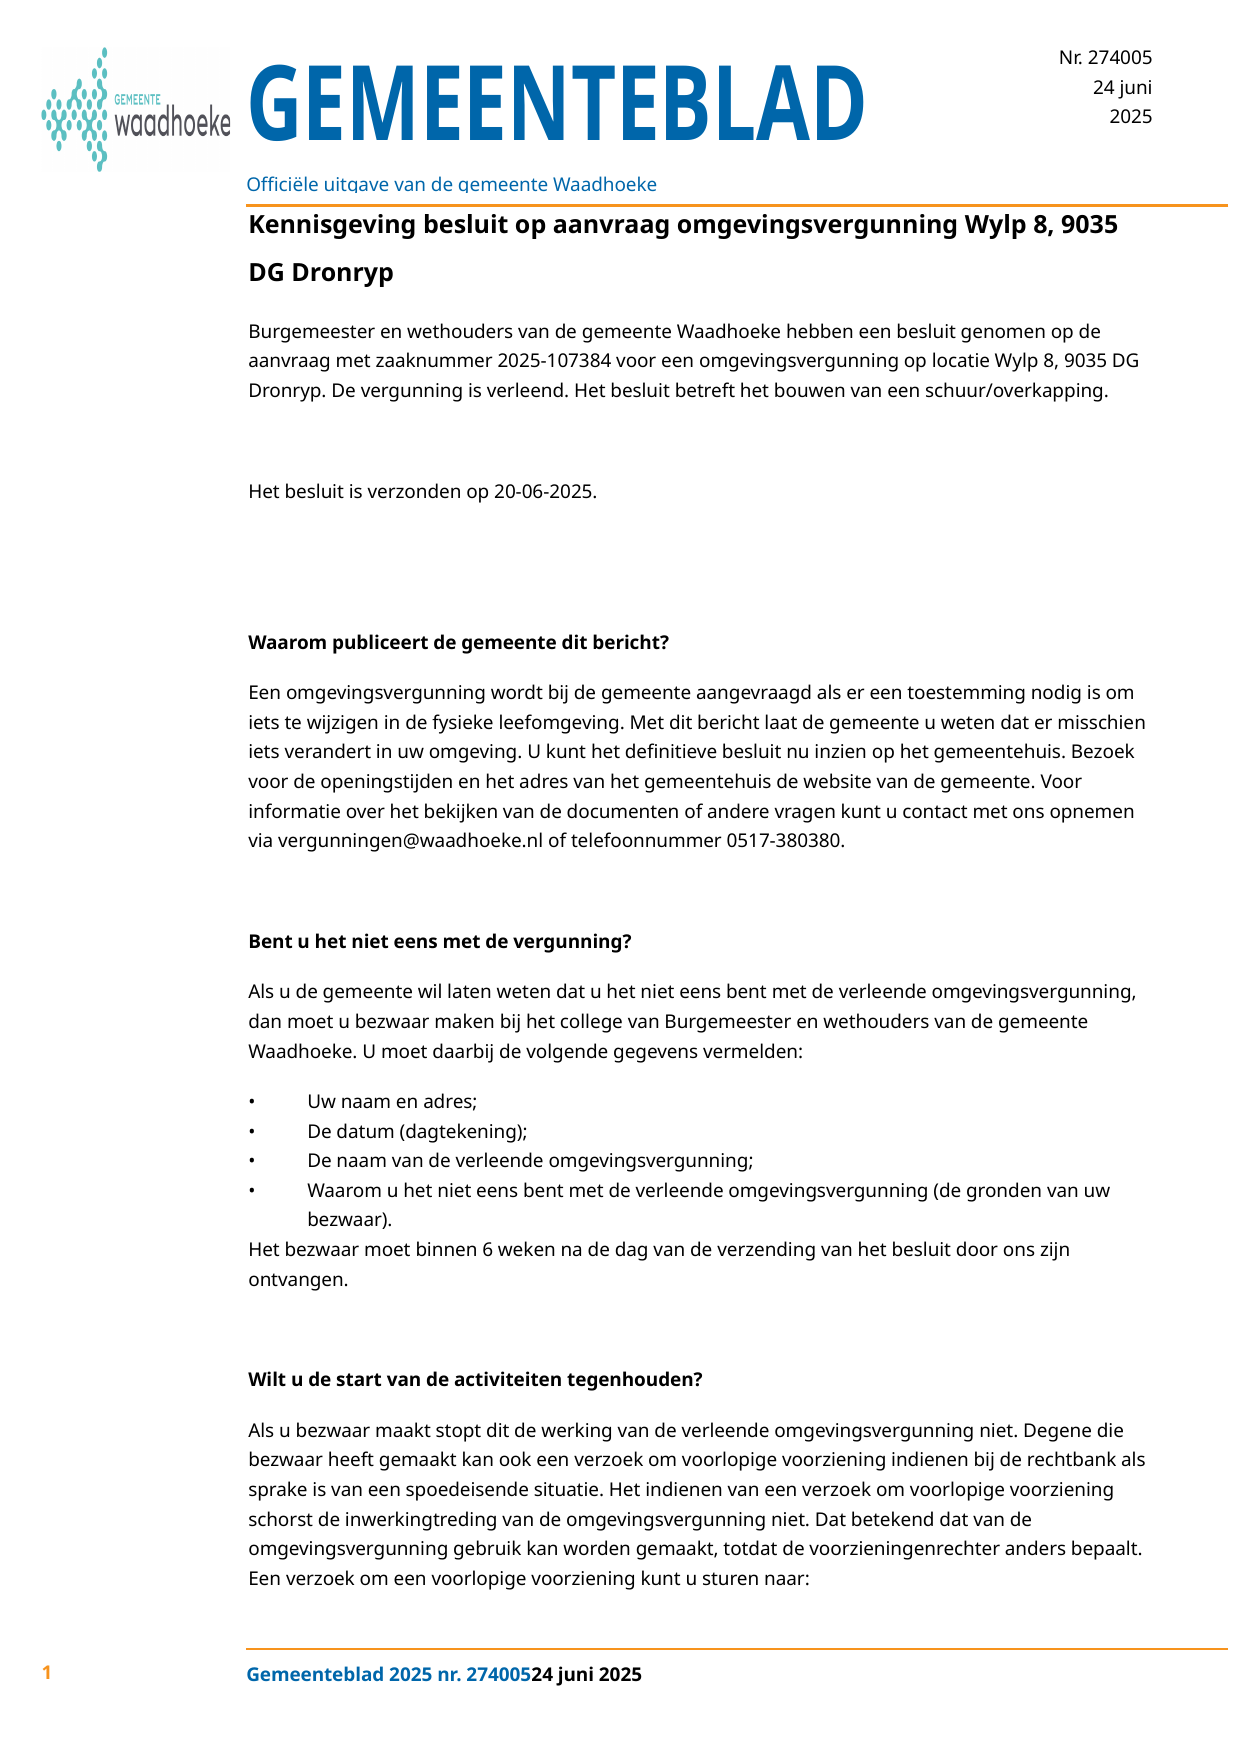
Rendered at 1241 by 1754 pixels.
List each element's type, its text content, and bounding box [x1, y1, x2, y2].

text Kennisgeving besluit op aanvraag omgevingsvergunning Wylp 8, 9035 DG Dronryp [248, 207, 1152, 288]
list De naam van de verleende omgevingsvergunning; [248, 1147, 1152, 1173]
text Wilt u de start van de activiteiten tegenhouden? [248, 1367, 1152, 1392]
text Het besluit is verzonden op 20-06-2025. [248, 478, 1152, 504]
list Uw naam en adres; [248, 1088, 1152, 1114]
text Waarom publiceert de gemeente dit bericht? [248, 629, 1152, 655]
text Burgemeester en wethouders van de gemeente Waadhoeke hebben een besluit genomen op de aanvraag met zaaknummer 2025-107384 voor een omgevingsvergunning op locatie Wylp 8, 9035 DG Dronryp. De vergunning is verleend. Het besluit betreft het bouwen van een schuur/overkapping. [248, 318, 1152, 403]
text Als u de gemeente wil laten weten dat u het niet eens bent met de verleende omgevingsvergunning, dan moet u bezwaar maken bij het college van Burgemeester en wethouders van de gemeente Waadhoeke. U moet daarbij de volgende gegevens vermelden: [248, 979, 1152, 1064]
text Bent u het niet eens met de vergunning? [248, 928, 1152, 954]
picture [41, 47, 231, 172]
text Het bezwaar moet binnen 6 weken na de dag van de verzending van het besluit door ons zijn ontvangen. [248, 1236, 1152, 1292]
list Waarom u het niet eens bent met de verleende omgevingsvergunning (de gronden van uw bezwaar). [248, 1177, 1152, 1232]
list De datum (dagtekening); [248, 1118, 1152, 1144]
text Een omgevingsvergunning wordt bij de gemeente aangevraagd als er een toestemming nodig is om iets te wijzigen in de fysieke leefomgeving. Met dit bericht laat de gemeente u weten dat er misschien iets verandert in uw omgeving. U kunt het definitieve besluit nu inzien op het gemeentehuis. Bezoek voor de openingstijden en het adres van het gemeentehuis de website van de gemeente. Voor informatie over het bekijken van de documenten of andere vragen kunt u contact met ons opnemen via vergunningen@waadhoeke.nl of telefoonnummer 0517-380380. [248, 679, 1152, 853]
text Als u bezwaar maakt stopt dit de werking van de verleende omgevingsvergunning niet. Degene die bezwaar heeft gemaakt kan ook een verzoek om voorlopige voorziening indienen bij de rechtbank als sprake is van een spoedeisende situatie. Het indienen van een verzoek om voorlopige voorziening schorst de inwerkingtreding van de omgevingsvergunning niet. Dat betekend dat van de omgevingsvergunning gebruik kan worden gemaakt, totdat de voorzieningenrechter anders bepaalt. Een verzoek om een voorlopige voorziening kunt u sturen naar: [248, 1417, 1152, 1591]
